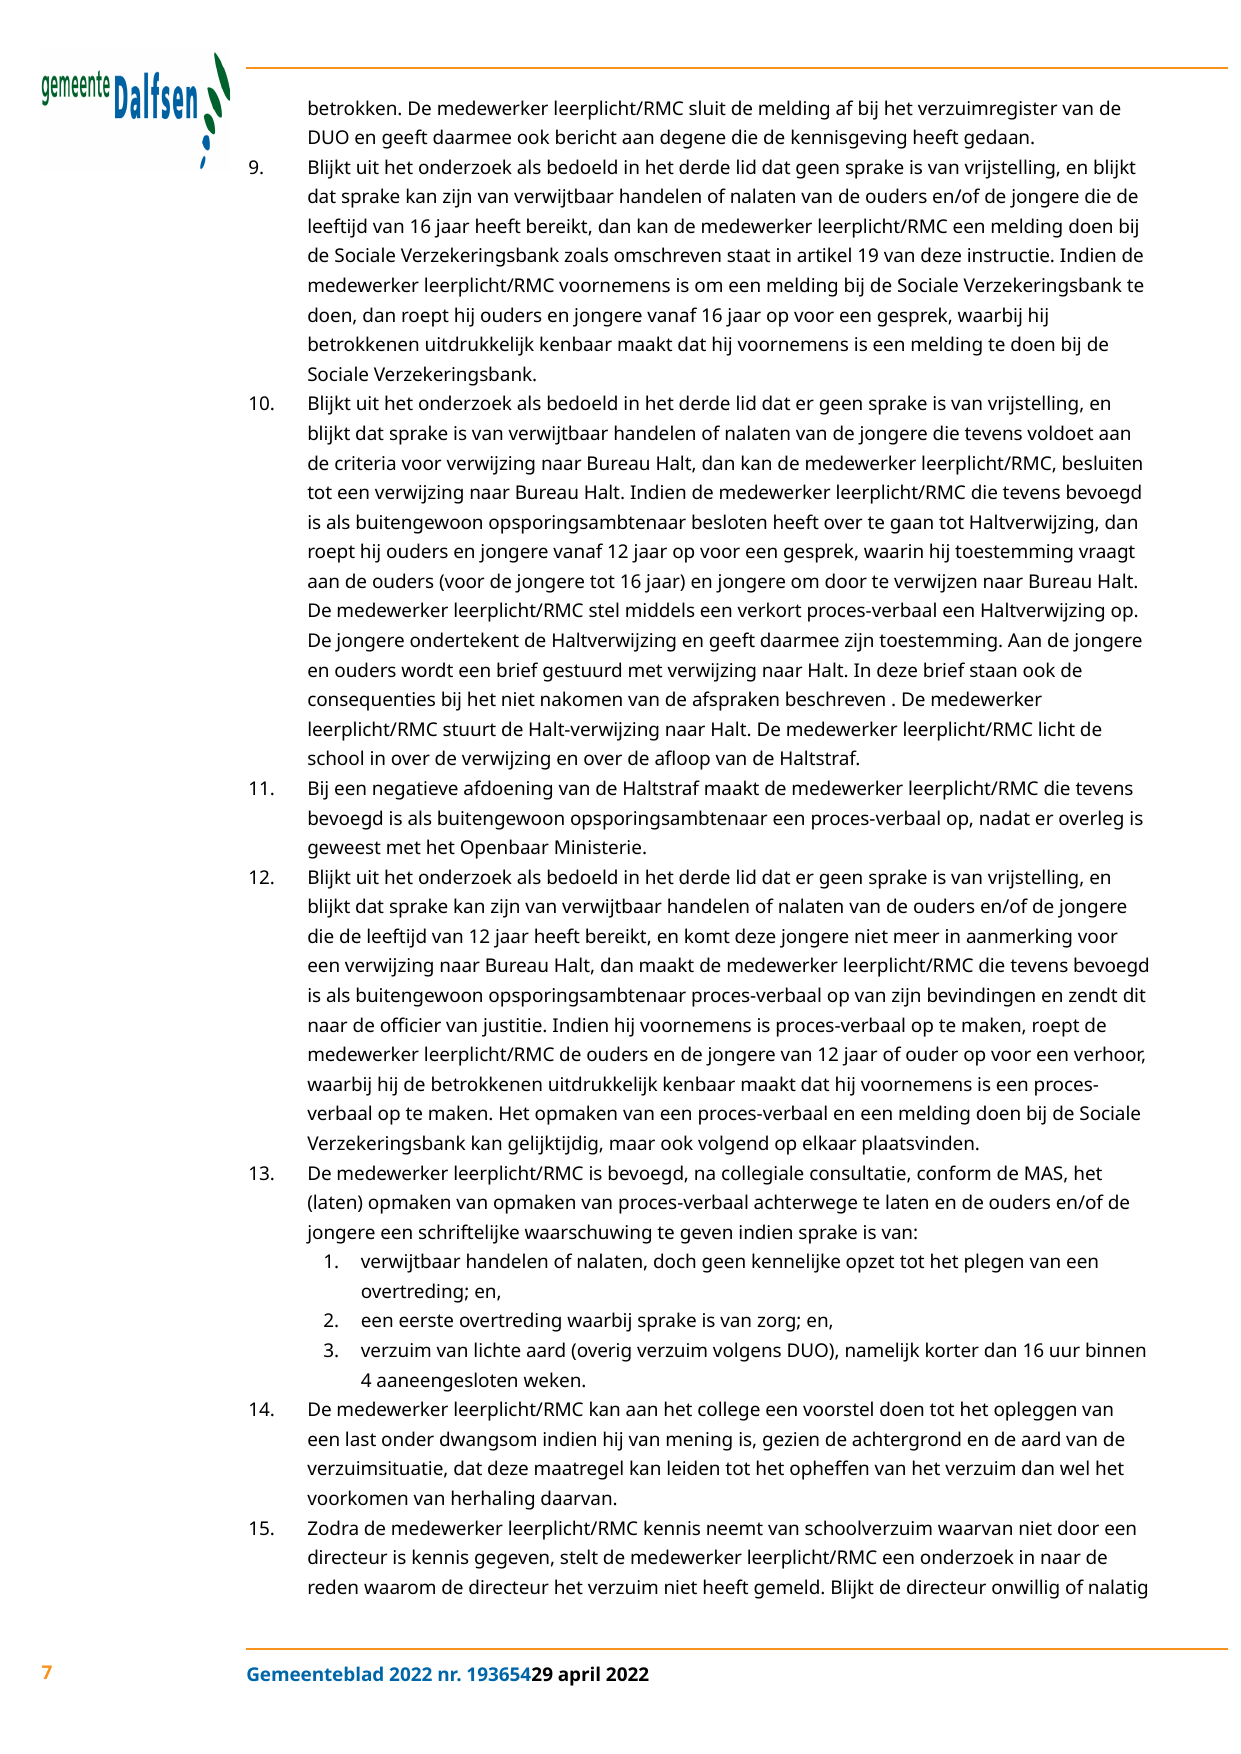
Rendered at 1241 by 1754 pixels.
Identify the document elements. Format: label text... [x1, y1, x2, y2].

list Zodra de medewerker leerplicht/RMC kennis neemt van schoolverzuim waarvan niet door een directeur is kennis gegeven, stelt de medewerker leerplicht/RMC een onderzoek in naar de reden waarom de directeur het verzuim niet heeft gemeld. Blijkt de directeur onwillig of nalatig [248, 1515, 1152, 1600]
list verzuim van lichte aard (overig verzuim volgens DUO), namelijk korter dan 16 uur binnen 4 aaneengesloten weken. [323, 1337, 1152, 1393]
list Blijkt uit het onderzoek als bedoeld in het derde lid dat er geen sprake is van vrijstelling, en blijkt dat sprake is van verwijtbaar handelen of nalaten van de jongere die tevens voldoet aan de criteria voor verwijzing naar Bureau Halt, dan kan de medewerker leerplicht/RMC, besluiten tot een verwijzing naar Bureau Halt. Indien de medewerker leerplicht/RMC die tevens bevoegd is als buitengewoon opsporingsambtenaar besloten heeft over te gaan tot Haltverwijzing, dan roept hij ouders en jongere vanaf 12 jaar op voor een gesprek, waarin hij toestemming vraagt aan de ouders (voor de jongere tot 16 jaar) en jongere om door te verwijzen naar Bureau Halt. De medewerker leerplicht/RMC stel middels een verkort proces-verbaal een Haltverwijzing op. De jongere ondertekent de Haltverwijzing en geeft daarmee zijn toestemming. Aan de jongere en ouders wordt een brief gestuurd met verwijzing naar Halt. In deze brief staan ook de consequenties bij het niet nakomen van de afspraken beschreven . De medewerker leerplicht/RMC stuurt de Halt-verwijzing naar Halt. De medewerker leerplicht/RMC licht de school in over de verwijzing en over de afloop van de Haltstraf. [248, 391, 1152, 771]
list De medewerker leerplicht/RMC is bevoegd, na collegiale consultatie, conform de MAS, het (laten) opmaken van opmaken van proces-verbaal achterwege te laten en de ouders en/of de jongere een schriftelijke waarschuwing te geven indien sprake is van: [248, 1160, 1152, 1245]
list Blijkt uit het onderzoek als bedoeld in het derde lid dat er geen sprake is van vrijstelling, en blijkt dat sprake kan zijn van verwijtbaar handelen of nalaten van de ouders en/of de jongere die de leeftijd van 12 jaar heeft bereikt, en komt deze jongere niet meer in aanmerking voor een verwijzing naar Bureau Halt, dan maakt de medewerker leerplicht/RMC die tevens bevoegd is als buitengewoon opsporingsambtenaar proces-verbaal op van zijn bevindingen en zendt dit naar de officier van justitie. Indien hij voornemens is proces-verbaal op te maken, roept de medewerker leerplicht/RMC de ouders en de jongere van 12 jaar of ouder op voor een verhoor, waarbij hij de betrokkenen uitdrukkelijk kenbaar maakt dat hij voornemens is een proces-verbaal op te maken. Het opmaken van een proces-verbaal en een melding doen bij de Sociale Verzekeringsbank kan gelijktijdig, maar ook volgend op elkaar plaatsvinden. [248, 864, 1152, 1156]
list Blijkt uit het onderzoek als bedoeld in het derde lid dat geen sprake is van vrijstelling, en blijkt dat sprake kan zijn van verwijtbaar handelen of nalaten van de ouders en/of de jongere die de leeftijd van 16 jaar heeft bereikt, dan kan de medewerker leerplicht/RMC een melding doen bij de Sociale Verzekeringsbank zoals omschreven staat in artikel 19 van deze instructie. Indien de medewerker leerplicht/RMC voornemens is om een melding bij de Sociale Verzekeringsbank te doen, dan roept hij ouders en jongere vanaf 16 jaar op voor een gesprek, waarbij hij betrokkenen uitdrukkelijk kenbaar maakt dat hij voornemens is een melding te doen bij de Sociale Verzekeringsbank. [248, 154, 1152, 387]
list een eerste overtreding waarbij sprake is van zorg; en, [323, 1308, 1152, 1333]
picture [41, 47, 231, 172]
list Bij een negatieve afdoening van de Haltstraf maakt de medewerker leerplicht/RMC die tevens bevoegd is als buitengewoon opsporingsambtenaar een proces-verbaal op, nadat er overleg is geweest met het Openbaar Ministerie. [248, 775, 1152, 860]
list betrokken. De medewerker leerplicht/RMC sluit de melding af bij het verzuimregister van de DUO en geeft daarmee ook bericht aan degene die de kennisgeving heeft gedaan. [248, 95, 1152, 150]
list De medewerker leerplicht/RMC kan aan het college een voorstel doen tot het opleggen van een last onder dwangsom indien hij van mening is, gezien de achtergrond en de aard van de verzuimsituatie, dat deze maatregel kan leiden tot het opheffen van het verzuim dan wel het voorkomen van herhaling daarvan. [248, 1396, 1152, 1511]
list verwijtbaar handelen of nalaten, doch geen kennelijke opzet tot het plegen van een overtreding; en, [323, 1248, 1152, 1304]
